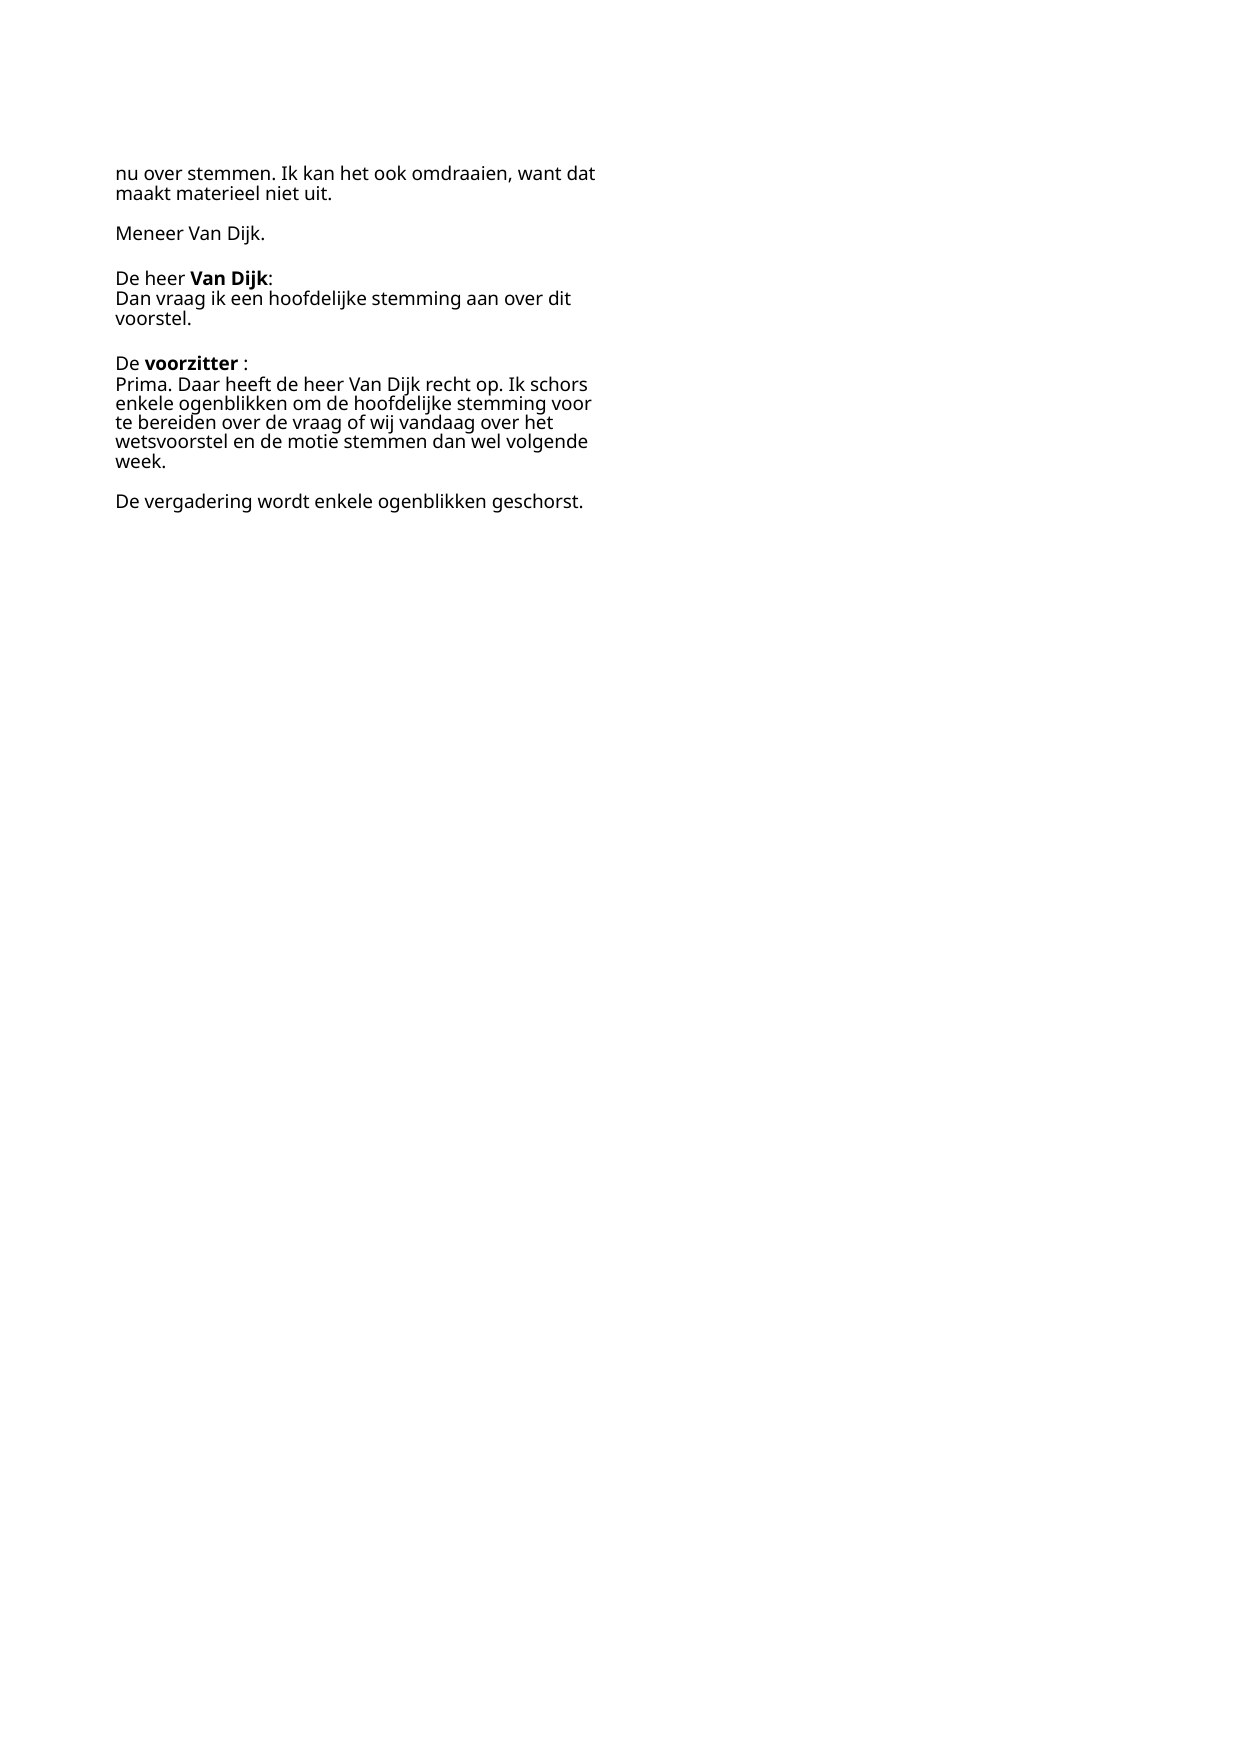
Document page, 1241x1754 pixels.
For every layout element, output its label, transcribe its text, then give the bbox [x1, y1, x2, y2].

text De heer Van Dijk: [115, 265, 605, 290]
text nu over stemmen. Ik kan het ook omdraaien, want dat maakt materieel niet uit. [115, 165, 605, 204]
text De vergadering wordt enkele ogenblikken geschorst. [115, 493, 605, 512]
text Dan vraag ik een hoofdelijke stemming aan over dit voorstel. [115, 290, 605, 329]
text De voorzitter : [115, 350, 605, 376]
text Prima. Daar heeft de heer Van Dijk recht op. Ik schors enkele ogenblikken om de hoofdelijke stemming voor te bereiden over de vraag of wij vandaag over het wetsvoorstel en de motie stemmen dan wel volgende week. [115, 376, 605, 472]
text Meneer Van Dijk. [115, 224, 605, 244]
